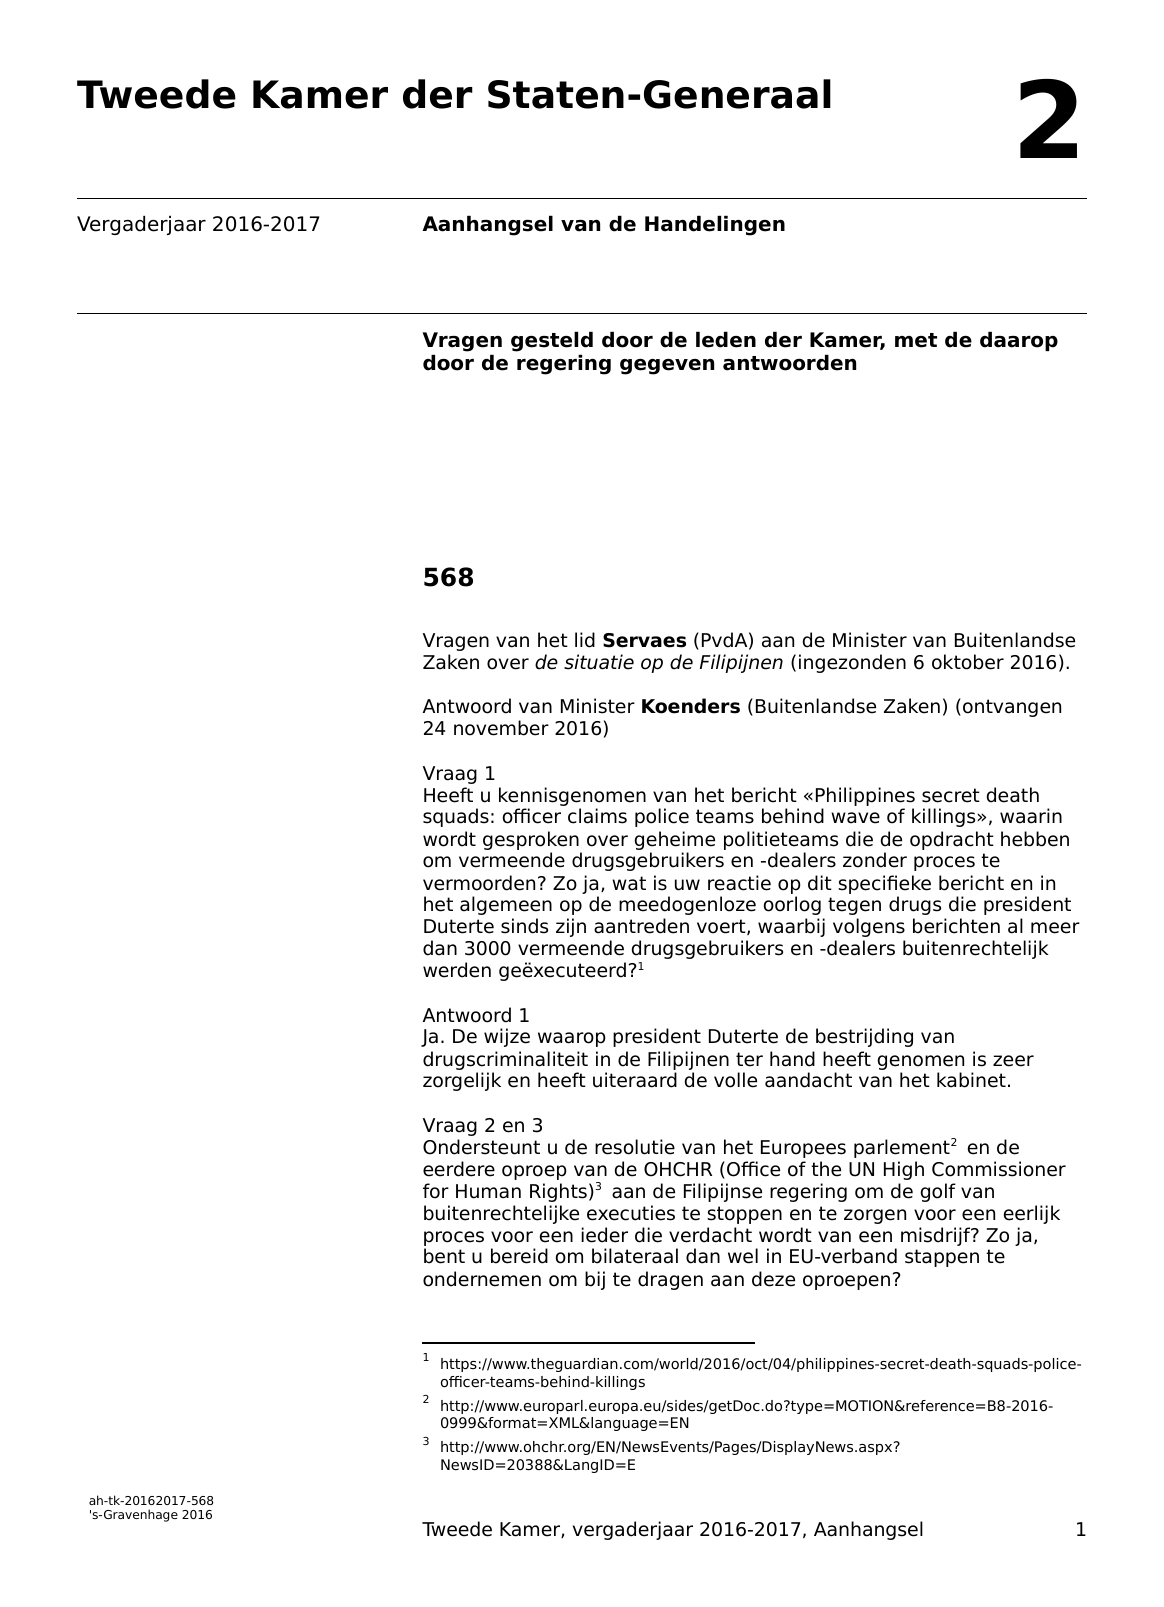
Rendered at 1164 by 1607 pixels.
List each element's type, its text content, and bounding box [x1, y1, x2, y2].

text Vraag 2 en 3 [422, 1114, 1087, 1137]
text Ja. De wijze waarop president Duterte de bestrijding van drugscriminaliteit in de Filipijnen ter hand heeft genomen is zeer zorgelijk en heeft uiteraard de volle aandacht van het kabinet. [422, 1026, 1087, 1092]
text Vraag 1 [422, 762, 1087, 784]
table_cell Aanhangsel van de Handelingen [422, 199, 1087, 313]
text 's-Gravenhage 2016 [88, 1508, 323, 1522]
table_cell Vragen gesteld door de leden der Kamer, met de daarop door de regering gegeven antwoorden [422, 314, 1087, 375]
text https://www.theguardian.com/world/2016/oct/04/philippines-secret-death-squads-police-officer-teams-behind-killings [422, 1352, 1087, 1391]
table_cell [77, 314, 422, 375]
text ah-tk-20162017-568 [88, 1494, 323, 1508]
text Ondersteunt u de resolutie van het Europees parlement en de eerdere oproep van de OHCHR (Office of the UN High Commissioner for Human Rights) aan de Filipijnse regering om de golf van buitenrechtelijke executies te stoppen en te zorgen voor een eerlijk proces voor een ieder die verdacht wordt van een misdrijf? Zo ja, bent u bereid om bilateraal dan wel in EU-verband stappen te ondernemen om bij te dragen aan deze oproepen? [422, 1137, 1087, 1290]
text http://www.ohchr.org/EN/NewsEvents/Pages/DisplayNews.aspx?NewsID=20388&LangID=E [422, 1435, 1087, 1474]
text Heeft u kennisgenomen van het bericht «Philippines secret death squads: officer claims police teams behind wave of killings», waarin wordt gesproken over geheime politieteams die de opdracht hebben om vermeende drugsgebruikers en -dealers zonder proces te vermoorden? Zo ja, wat is uw reactie op dit specifieke bericht en in het algemeen op de meedogenloze oorlog tegen drugs die president Duterte sinds zijn aantreden voert, waarbij volgens berichten al meer dan 3000 vermeende drugsgebruikers en -dealers buitenrechtelijk werden geëxecuteerd? [422, 784, 1087, 982]
text Vragen van het lid Servaes (PvdA) aan de Minister van Buitenlandse Zaken over de situatie op de Filipijnen (ingezonden 6 oktober 2016). [422, 630, 1087, 674]
text Antwoord van Minister Koenders (Buitenlandse Zaken) (ontvangen 24 november 2016) [422, 696, 1087, 740]
table_header Tweede Kamer der Staten-Generaal [77, 59, 886, 198]
text http://www.europarl.europa.eu/sides/getDoc.do?type=MOTION&reference=B8-2016-0999&format=XML&language=EN [422, 1393, 1087, 1432]
table_header 2 [886, 59, 1087, 198]
text Antwoord 1 [422, 1004, 1087, 1026]
table_cell Vergaderjaar 2016-2017 [77, 199, 422, 313]
text 568 [422, 563, 1087, 592]
